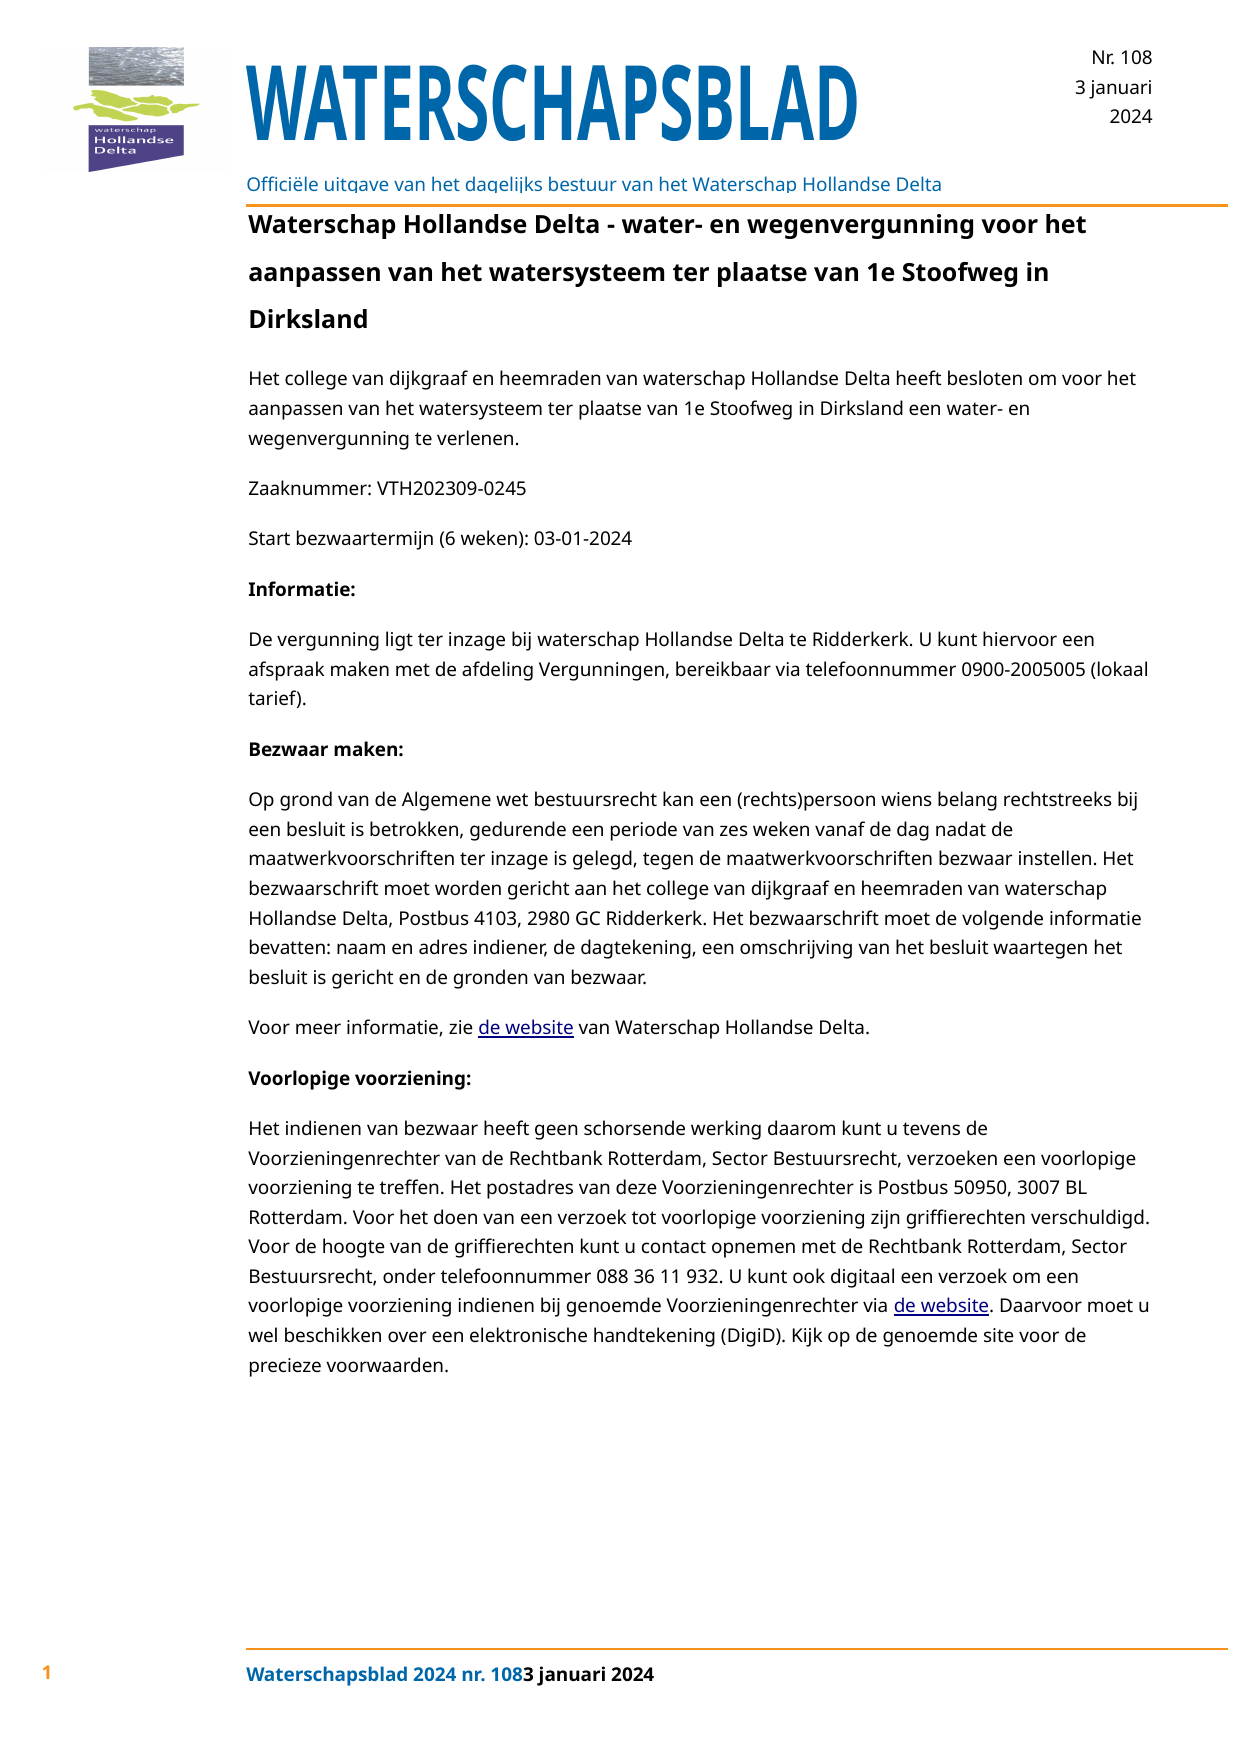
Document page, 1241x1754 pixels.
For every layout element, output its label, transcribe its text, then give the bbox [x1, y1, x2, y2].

text Voor meer informatie, zie de website van Waterschap Hollandse Delta. [248, 1014, 1152, 1040]
text Het college van dijkgraaf en heemraden van waterschap Hollandse Delta heeft besloten om voor het aanpassen van het watersysteem ter plaatse van 1e Stoofweg in Dirksland een water- en wegenvergunning te verlenen. [248, 366, 1152, 450]
text Waterschap Hollandse Delta - water- en wegenvergunning voor het aanpassen van het watersysteem ter plaatse van 1e Stoofweg in Dirksland [248, 207, 1152, 336]
text Op grond van de Algemene wet bestuursrecht kan een (rechts)persoon wiens belang rechtstreeks bij een besluit is betrokken, gedurende een periode van zes weken vanaf de dag nadat de maatwerkvoorschriften ter inzage is gelegd, tegen de maatwerkvoorschriften bezwaar instellen. Het bezwaarschrift moet worden gericht aan het college van dijkgraaf en heemraden van waterschap Hollandse Delta, Postbus 4103, 2980 GC Ridderkerk. Het bezwaarschrift moet de volgende informatie bevatten: naam en adres indiener, de dagtekening, een omschrijving van het besluit waartegen het besluit is gericht en de gronden van bezwaar. [248, 786, 1152, 989]
text Voorlopige voorziening: [248, 1065, 1152, 1090]
text Zaaknummer: VTH202309-0245 [248, 475, 1152, 501]
picture [41, 47, 231, 172]
text Het indienen van bezwaar heeft geen schorsende werking daarom kunt u tevens de Voorzieningenrechter van de Rechtbank Rotterdam, Sector Bestuursrecht, verzoeken een voorlopige voorziening te treffen. Het postadres van deze Voorzieningenrechter is Postbus 50950, 3007 BL Rotterdam. Voor het doen van een verzoek tot voorlopige voorziening zijn griffierechten verschuldigd. Voor de hoogte van de griffierechten kunt u contact opnemen met de Rechtbank Rotterdam, Sector Bestuursrecht, onder telefoonnummer 088 36 11 932. U kunt ook digitaal een verzoek om een voorlopige voorziening indienen bij genoemde Voorzieningenrechter via de website. Daarvoor moet u wel beschikken over een elektronische handtekening (DigiD). Kijk op de genoemde site voor de precieze voorwaarden. [248, 1115, 1152, 1377]
text Bezwaar maken: [248, 736, 1152, 762]
text De vergunning ligt ter inzage bij waterschap Hollandse Delta te Ridderkerk. U kunt hiervoor een afspraak maken met de afdeling Vergunningen, bereikbaar via telefoonnummer 0900-2005005 (lokaal tarief). [248, 626, 1152, 711]
text Informatie: [248, 576, 1152, 602]
text Start bezwaartermijn (6 weken): 03-01-2024 [248, 526, 1152, 551]
